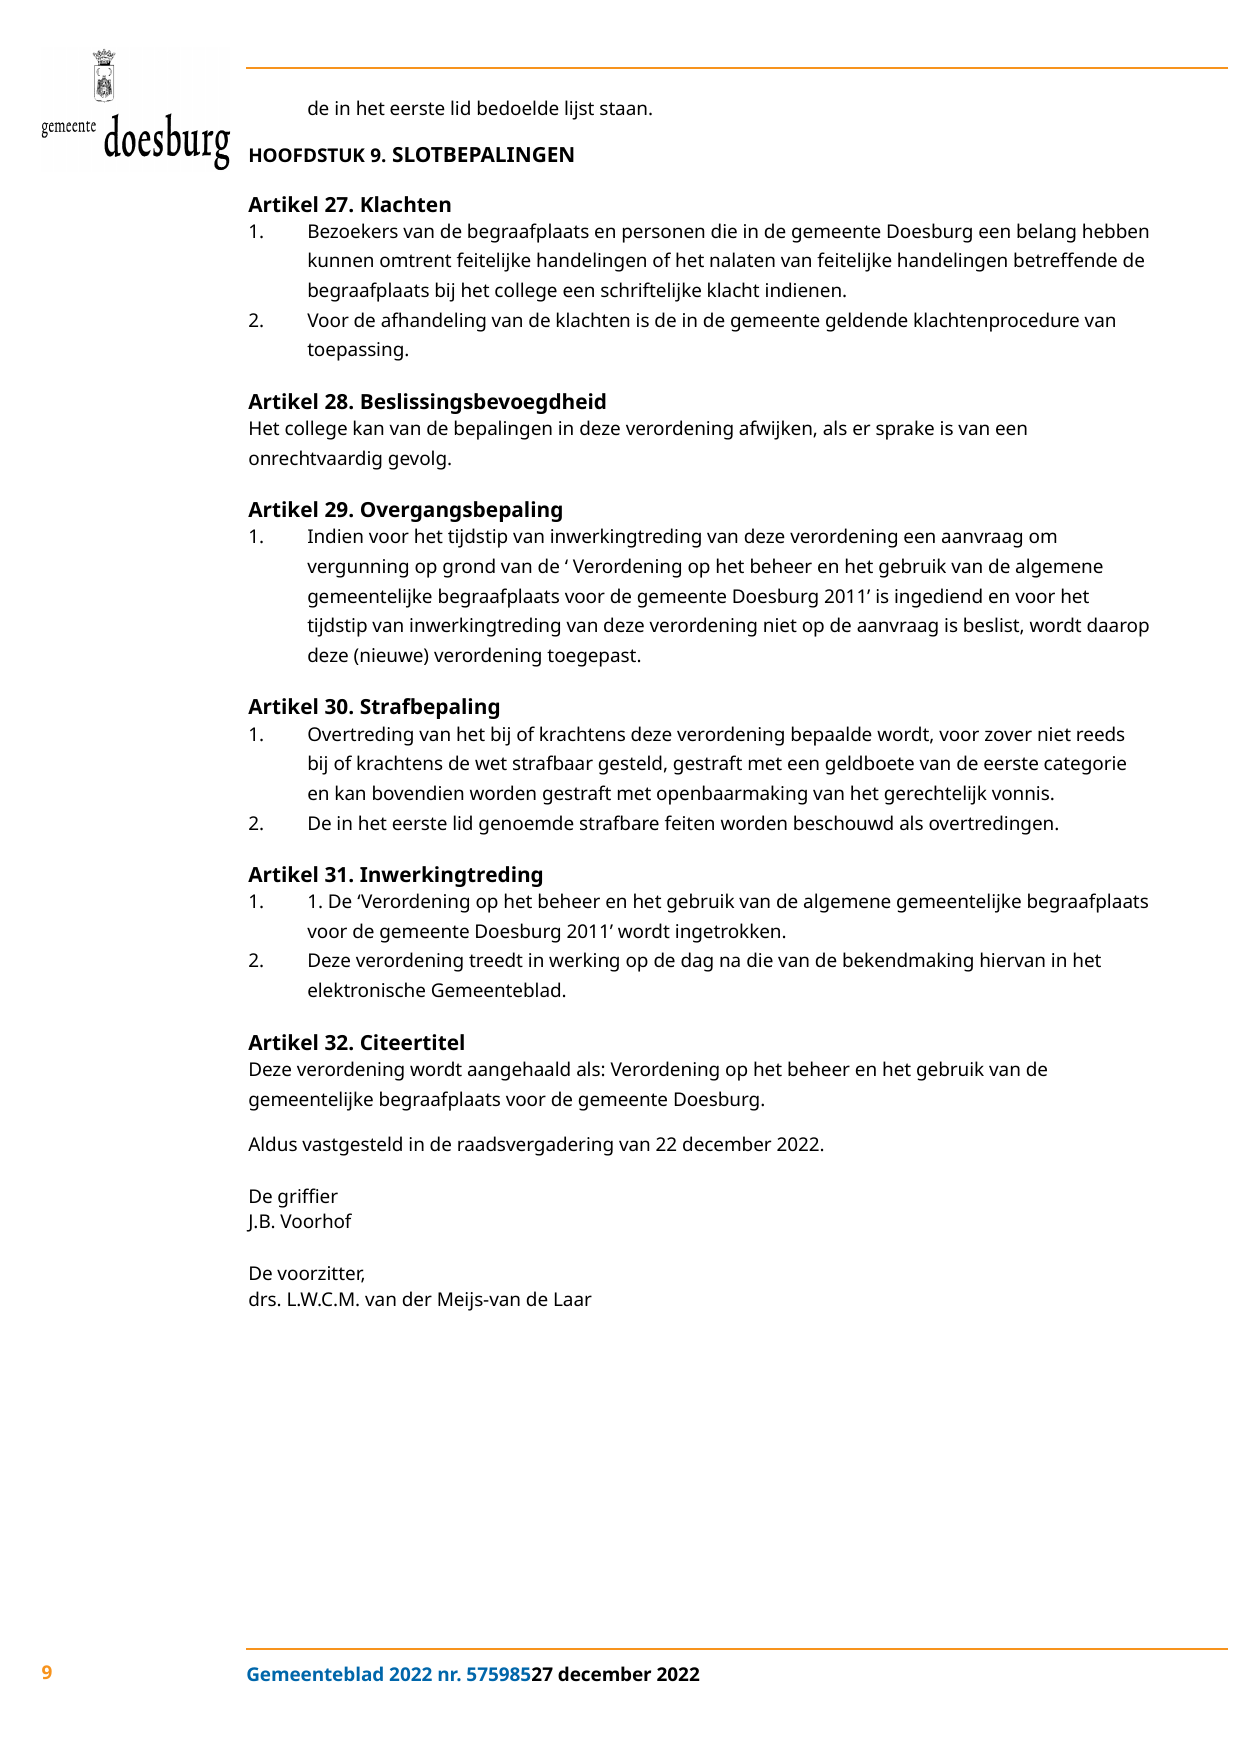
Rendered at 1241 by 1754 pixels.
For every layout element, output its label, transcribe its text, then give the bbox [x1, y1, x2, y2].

list De in het eerste lid genoemde strafbare feiten worden beschouwd als overtredingen. [248, 810, 1152, 835]
list Deze verordening treedt in werking op de dag na die van de bekendmaking hiervan in het elektronische Gemeenteblad. [248, 948, 1152, 1003]
text De voorzitter, [248, 1260, 1152, 1286]
text Artikel 30. Strafbepaling [248, 692, 1152, 721]
list Bezoekers van de begraafplaats en personen die in de gemeente Doesburg een belang hebben kunnen omtrent feitelijke handelingen of het nalaten van feitelijke handelingen betreffende de begraafplaats bij het college een schriftelijke klacht indienen. [248, 218, 1152, 303]
list de in het eerste lid bedoelde lijst staan. [248, 95, 1152, 121]
list Indien voor het tijdstip van inwerkingtreding van deze verordening een aanvraag om vergunning op grond van de ‘ Verordening op het beheer en het gebruik van de algemene gemeentelijke begraafplaats voor de gemeente Doesburg 2011’ is ingediend en voor het tijdstip van inwerkingtreding van deze verordening niet op de aanvraag is beslist, wordt daarop deze (nieuwe) verordening toegepast. [248, 524, 1152, 668]
text De griffier [248, 1183, 1152, 1208]
text Aldus vastgesteld in de raadsvergadering van 22 december 2022. [248, 1131, 1152, 1157]
text Artikel 28. Beslissingsbevoegdheid [248, 387, 1152, 415]
text Artikel 27. Klachten [248, 190, 1152, 218]
list Voor de afhandeling van de klachten is de in de gemeente geldende klachtenprocedure van toepassing. [248, 307, 1152, 362]
text J.B. Voorhof [248, 1208, 1152, 1234]
list Overtreding van het bij of krachtens deze verordening bepaalde wordt, voor zover niet reeds bij of krachtens de wet strafbaar gesteld, gestraft met een geldboete van de eerste categorie en kan bovendien worden gestraft met openbaarmaking van het gerechtelijk vonnis. [248, 721, 1152, 806]
text Artikel 32. Citeertitel [248, 1028, 1152, 1056]
text Deze verordening wordt aangehaald als: Verordening op het beheer en het gebruik van de gemeentelijke begraafplaats voor de gemeente Doesburg. [248, 1056, 1152, 1111]
list 1. De ‘Verordening op het beheer en het gebruik van de algemene gemeentelijke begraafplaats voor de gemeente Doesburg 2011’ wordt ingetrokken. [248, 888, 1152, 944]
text Het college kan van de bepalingen in deze verordening afwijken, als er sprake is van een onrechtvaardig gevolg. [248, 415, 1152, 471]
text Artikel 31. Inwerkingtreding [248, 860, 1152, 888]
text Artikel 29. Overgangsbepaling [248, 495, 1152, 524]
text HOOFDSTUK 9. SLOTBEPALINGEN [248, 140, 1152, 169]
text drs. L.W.C.M. van der Meijs-van de Laar [248, 1286, 1152, 1311]
picture [41, 47, 231, 172]
